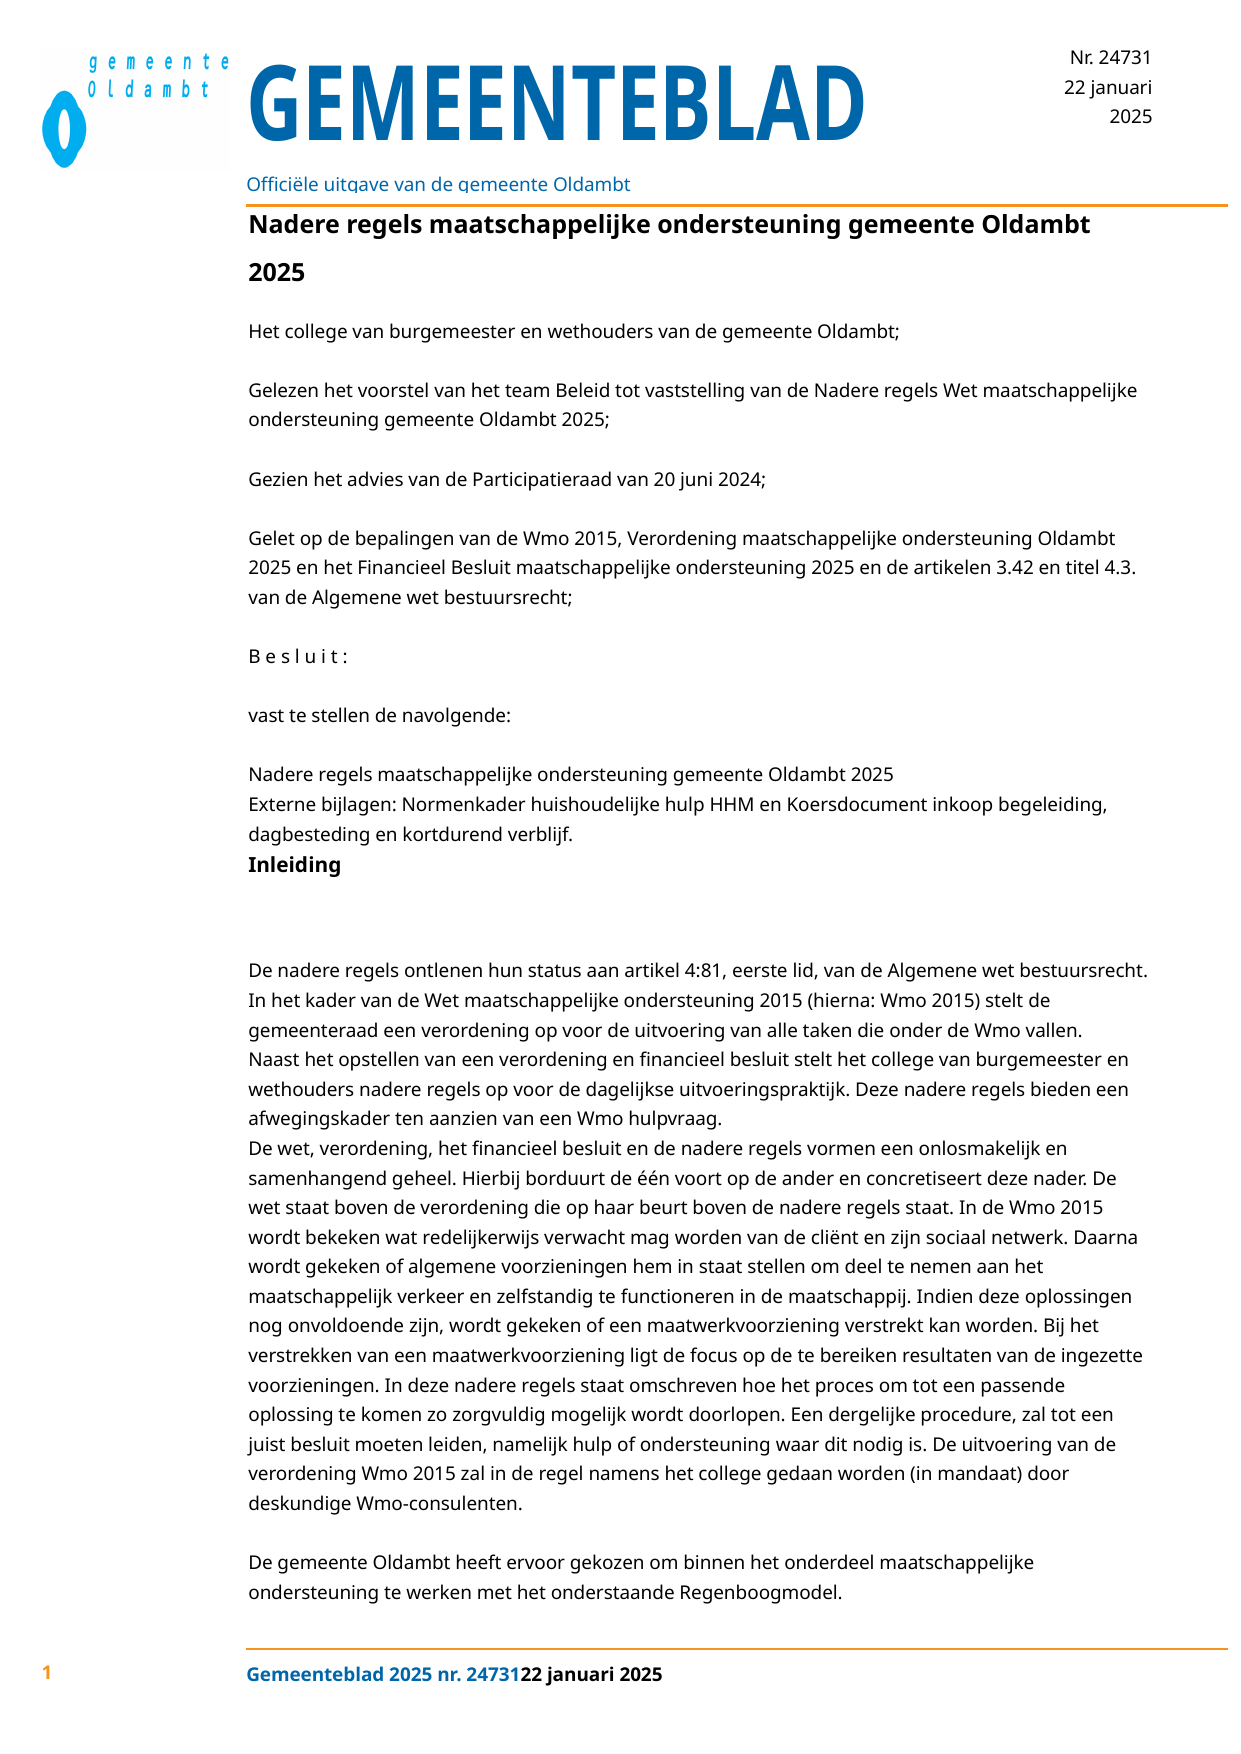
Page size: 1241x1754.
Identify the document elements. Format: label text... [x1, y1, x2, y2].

text Naast het opstellen van een verordening en financieel besluit stelt het college van burgemeester en wethouders nadere regels op voor de dagelijkse uitvoeringspraktijk. Deze nadere regels bieden een afwegingskader ten aanzien van een Wmo hulpvraag. [248, 1046, 1152, 1131]
text Inleiding [248, 850, 1152, 879]
text Nadere regels maatschappelijke ondersteuning gemeente Oldambt 2025 [248, 207, 1152, 288]
text Gelet op de bepalingen van de Wmo 2015, Verordening maatschappelijke ondersteuning Oldambt 2025 en het Financieel Besluit maatschappelijke ondersteuning 2025 en de artikelen 3.42 en titel 4.3. van de Algemene wet bestuursrecht; [248, 525, 1152, 610]
text B e s l u i t : [248, 643, 1152, 669]
text De nadere regels ontlenen hun status aan artikel 4:81, eerste lid, van de Algemene wet bestuursrecht. In het kader van de Wet maatschappelijke ondersteuning 2015 (hierna: Wmo 2015) stelt de gemeenteraad een verordening op voor de uitvoering van alle taken die onder de Wmo vallen. [248, 958, 1152, 1043]
text Gezien het advies van de Participatieraad van 20 juni 2024; [248, 466, 1152, 492]
text Externe bijlagen: Normenkader huishoudelijke hulp HHM en Koersdocument inkoop begeleiding, dagbesteding en kortdurend verblijf. [248, 791, 1152, 847]
text De wet, verordening, het financieel besluit en de nadere regels vormen een onlosmakelijk en samenhangend geheel. Hierbij borduurt de één voort op de ander en concretiseert deze nader. De wet staat boven de verordening die op haar beurt boven de nadere regels staat. In de Wmo 2015 wordt bekeken wat redelijkerwijs verwacht mag worden van de cliënt en zijn sociaal netwerk. Daarna wordt gekeken of algemene voorzieningen hem in staat stellen om deel te nemen aan het maatschappelijk verkeer en zelfstandig te functioneren in de maatschappij. Indien deze oplossingen nog onvoldoende zijn, wordt gekeken of een maatwerkvoorziening verstrekt kan worden. Bij het verstrekken van een maatwerkvoorziening ligt de focus op de te bereiken resultaten van de ingezette voorzieningen. In deze nadere regels staat omschreven hoe het proces om tot een passende oplossing te komen zo zorgvuldig mogelijk wordt doorlopen. Een dergelijke procedure, zal tot een juist besluit moeten leiden, namelijk hulp of ondersteuning waar dit nodig is. De uitvoering van de verordening Wmo 2015 zal in de regel namens het college gedaan worden (in mandaat) door deskundige Wmo-consulenten. [248, 1135, 1152, 1516]
text Gelezen het voorstel van het team Beleid tot vaststelling van de Nadere regels Wet maatschappelijke ondersteuning gemeente Oldambt 2025; [248, 377, 1152, 432]
text Nadere regels maatschappelijke ondersteuning gemeente Oldambt 2025 [248, 762, 1152, 787]
picture [41, 47, 231, 172]
text De gemeente Oldambt heeft ervoor gekozen om binnen het onderdeel maatschappelijke ondersteuning te werken met het onderstaande Regenboogmodel. [248, 1549, 1152, 1605]
text Het college van burgemeester en wethouders van de gemeente Oldambt; [248, 318, 1152, 344]
text vast te stellen de navolgende: [248, 702, 1152, 728]
